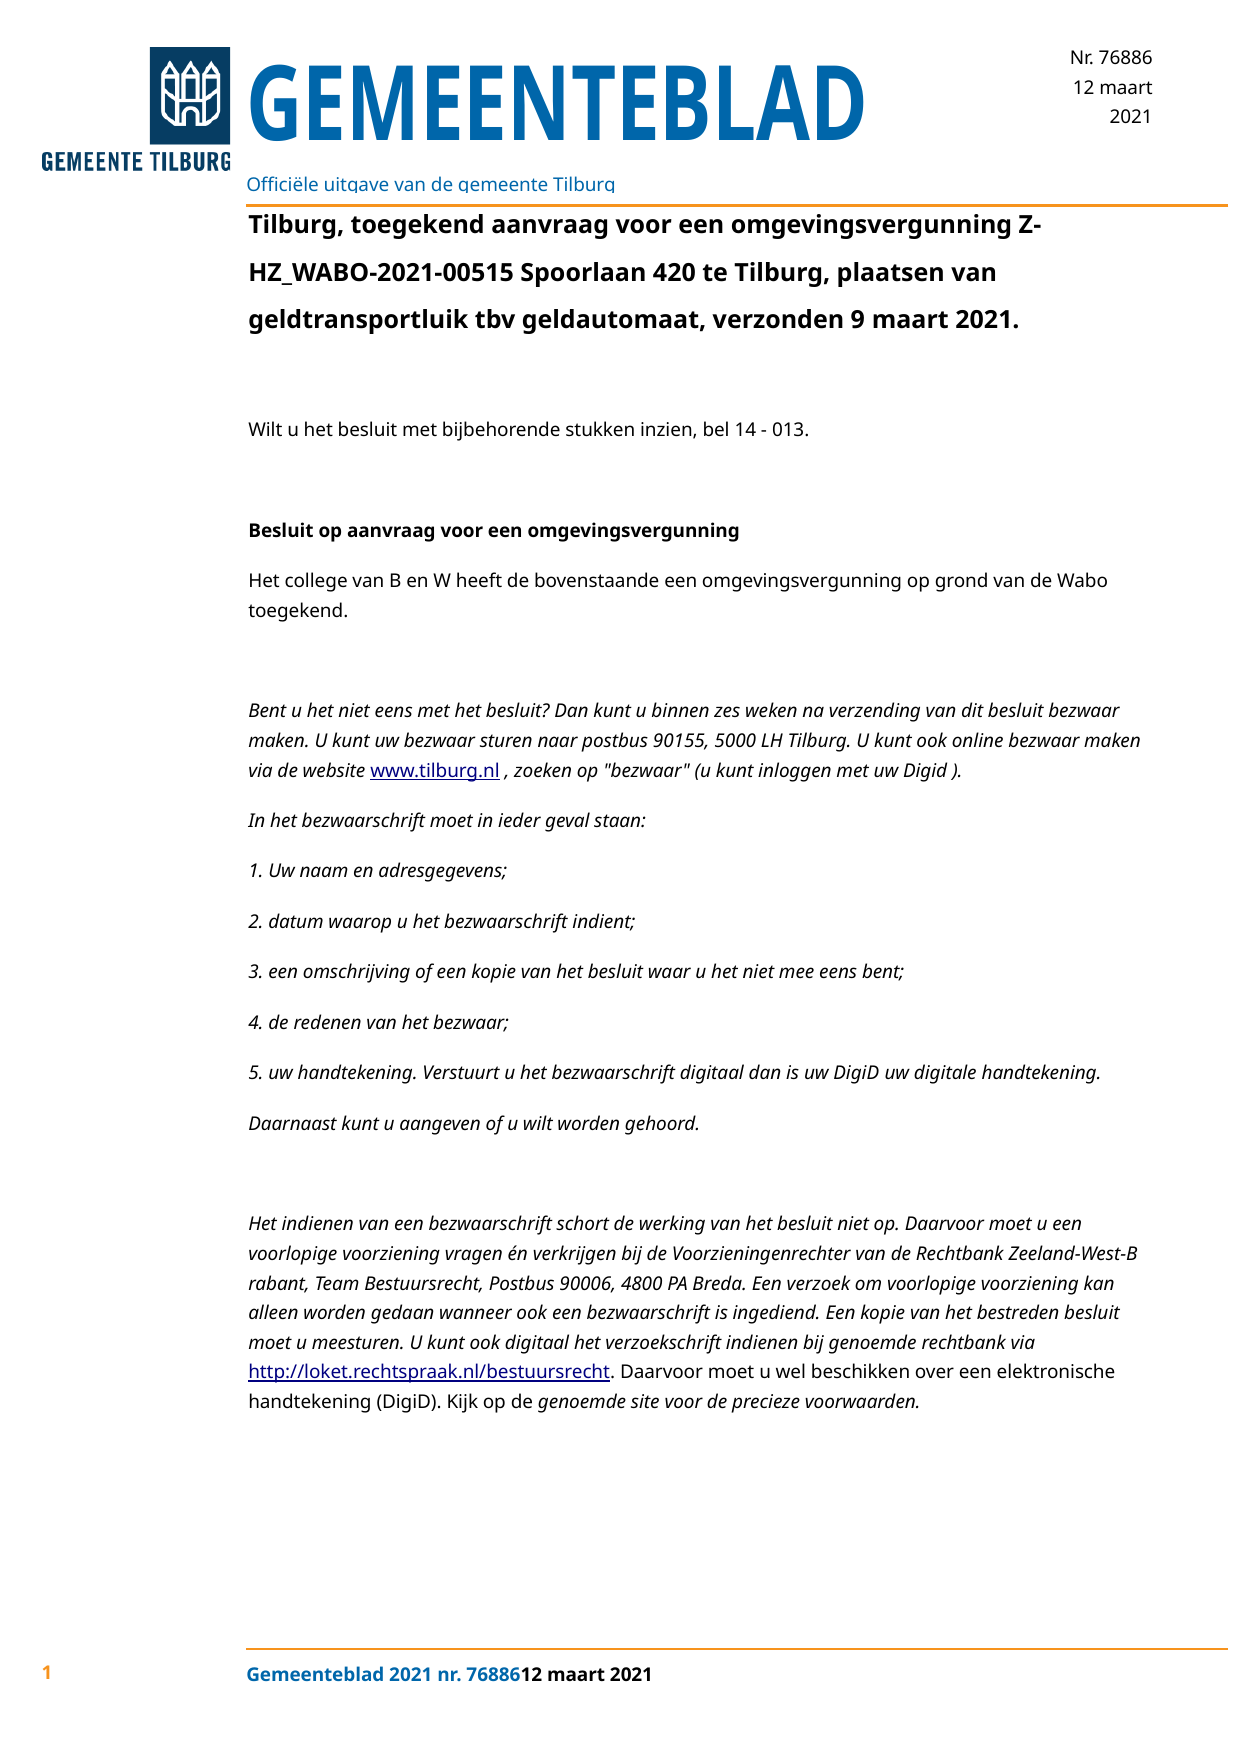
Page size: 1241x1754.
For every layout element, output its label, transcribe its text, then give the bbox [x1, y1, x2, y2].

text Besluit op aanvraag voor een omgevingsvergunning [248, 517, 1152, 542]
text Tilburg, toegekend aanvraag voor een omgevingsvergunning Z-HZ_WABO-2021-00515 Spoorlaan 420 te Tilburg, plaatsen van geldtransportluik tbv geldautomaat, verzonden 9 maart 2021. [248, 207, 1152, 336]
text In het bezwaarschrift moet in ieder geval staan: [248, 807, 1152, 833]
text 2. datum waarop u het bezwaarschrift indient; [248, 908, 1152, 934]
text Bent u het niet eens met het besluit? Dan kunt u binnen zes weken na verzending van dit besluit bezwaar maken. U kunt uw bezwaar sturen naar postbus 90155, 5000 LH Tilburg. U kunt ook online bezwaar maken via de website www.tilburg.nl , zoeken op "bezwaar" (u kunt inloggen met uw Digid ). [248, 698, 1152, 782]
text 3. een omschrijving of een kopie van het besluit waar u het niet mee eens bent; [248, 958, 1152, 984]
text 5. uw handtekening. Verstuurt u het bezwaarschrift digitaal dan is uw DigiD uw digitale handtekening. [248, 1059, 1152, 1085]
text 1. Uw naam en adresgegevens; [248, 858, 1152, 883]
picture [41, 47, 231, 172]
text Het college van B en W heeft de bovenstaande een omgevingsvergunning op grond van de Wabo toegekend. [248, 567, 1152, 622]
text Wilt u het besluit met bijbehorende stukken inzien, bel 14 - 013. [248, 416, 1152, 442]
text Het indienen van een bezwaarschrift schort de werking van het besluit niet op. Daarvoor moet u een voorlopige voorziening vragen én verkrijgen bij de Voorzieningenrechter van de Rechtbank Zeeland-West-B rabant, Team Bestuursrecht, Postbus 90006, 4800 PA Breda. Een verzoek om voorlopige voorziening kan alleen worden gedaan wanneer ook een bezwaarschrift is ingediend. Een kopie van het bestreden besluit moet u meesturen. U kunt ook digitaal het verzoekschrift indienen bij genoemde rechtbank via http://loket.rechtspraak.nl/bestuursrecht. Daarvoor moet u wel beschikken over een elektronische handtekening (DigiD). Kijk op de genoemde site voor de precieze voorwaarden. [248, 1211, 1152, 1414]
text Daarnaast kunt u aangeven of u wilt worden gehoord. [248, 1110, 1152, 1135]
text 4. de redenen van het bezwaar; [248, 1009, 1152, 1034]
